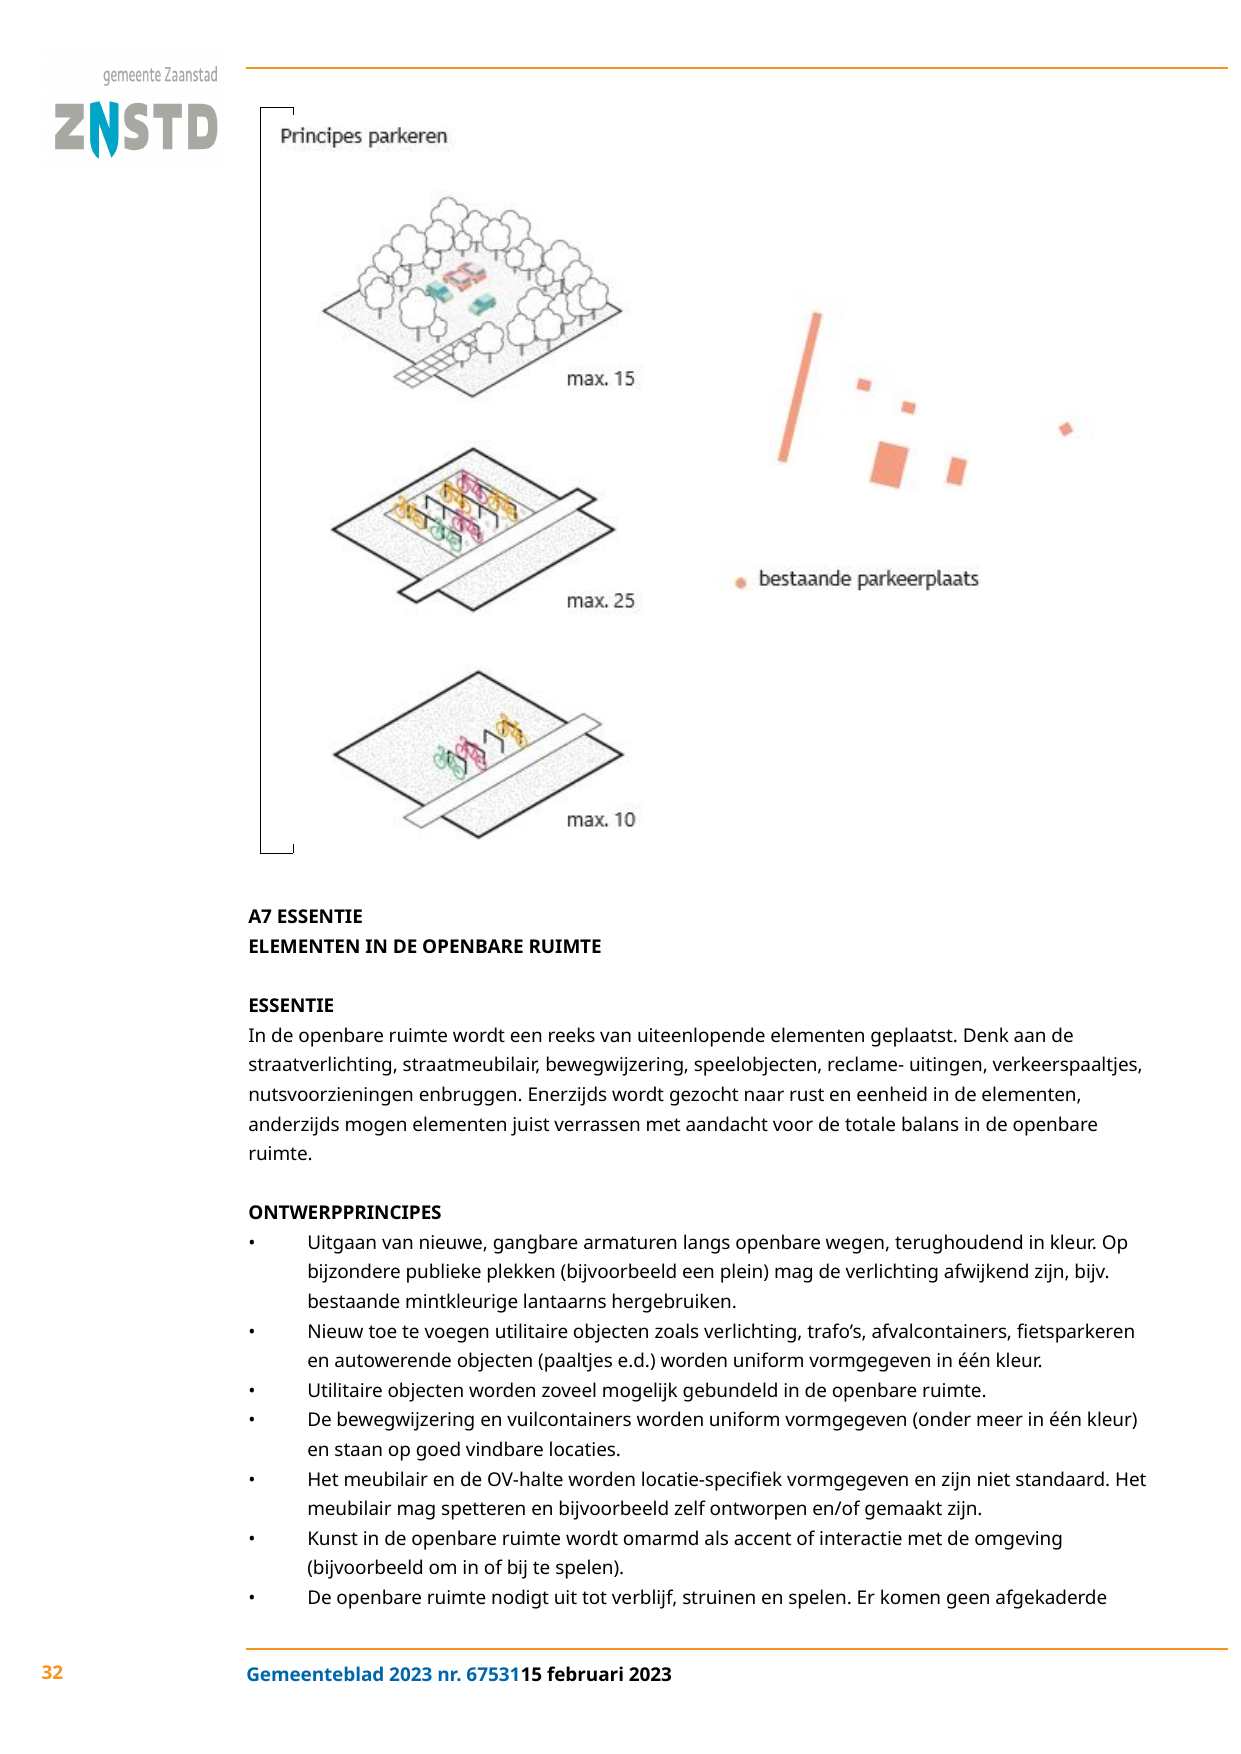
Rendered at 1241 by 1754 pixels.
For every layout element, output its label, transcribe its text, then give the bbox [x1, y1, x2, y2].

list Kunst in de openbare ruimte wordt omarmd als accent of interactie met de omgeving (bijvoorbeeld om in of bij te spelen). [248, 1525, 1152, 1580]
text ONTWERPPRINCIPES [248, 1199, 1152, 1225]
picture [41, 47, 231, 172]
list De openbare ruimte nodigt uit tot verblijf, struinen en spelen. Er komen geen afgekaderde [248, 1584, 1152, 1610]
list Nieuw toe te voegen utilitaire objecten zoals verlichting, trafo’s, afvalcontainers, fietsparkeren en autowerende objecten (paaltjes e.d.) worden uniform vormgegeven in één kleur. [248, 1318, 1152, 1373]
text ESSENTIE [248, 992, 1152, 1018]
list Uitgaan van nieuwe, gangbare armaturen langs openbare wegen, terughoudend in kleur. Op bijzondere publieke plekken (bijvoorbeeld een plein) mag de verlichting afwijkend zijn, bijv. bestaande mintkleurige lantaarns hergebruiken. [248, 1229, 1152, 1314]
text A7 ESSENTIE [248, 904, 1152, 929]
text In de openbare ruimte wordt een reeks van uiteenlopende elementen geplaatst. Denk aan de straatverlichting, straatmeubilair, bewegwijzering, speelobjecten, reclame- uitingen, verkeerspaaltjes, nutsvoorzieningen enbruggen. Enerzijds wordt gezocht naar rust en eenheid in de elementen, anderzijds mogen elementen juist verrassen met aandacht voor de totale balans in de openbare ruimte. [248, 1022, 1152, 1166]
picture [268, 115, 1094, 844]
list Utilitaire objecten worden zoveel mogelijk gebundeld in de openbare ruimte. [248, 1377, 1152, 1403]
list Het meubilair en de OV-halte worden locatie-specifiek vormgegeven en zijn niet standaard. Het meubilair mag spetteren en bijvoorbeeld zelf ontworpen en/of gemaakt zijn. [248, 1466, 1152, 1521]
list De bewegwijzering en vuilcontainers worden uniform vormgegeven (onder meer in één kleur) en staan op goed vindbare locaties. [248, 1407, 1152, 1462]
text ELEMENTEN IN DE OPENBARE RUIMTE [248, 933, 1152, 959]
